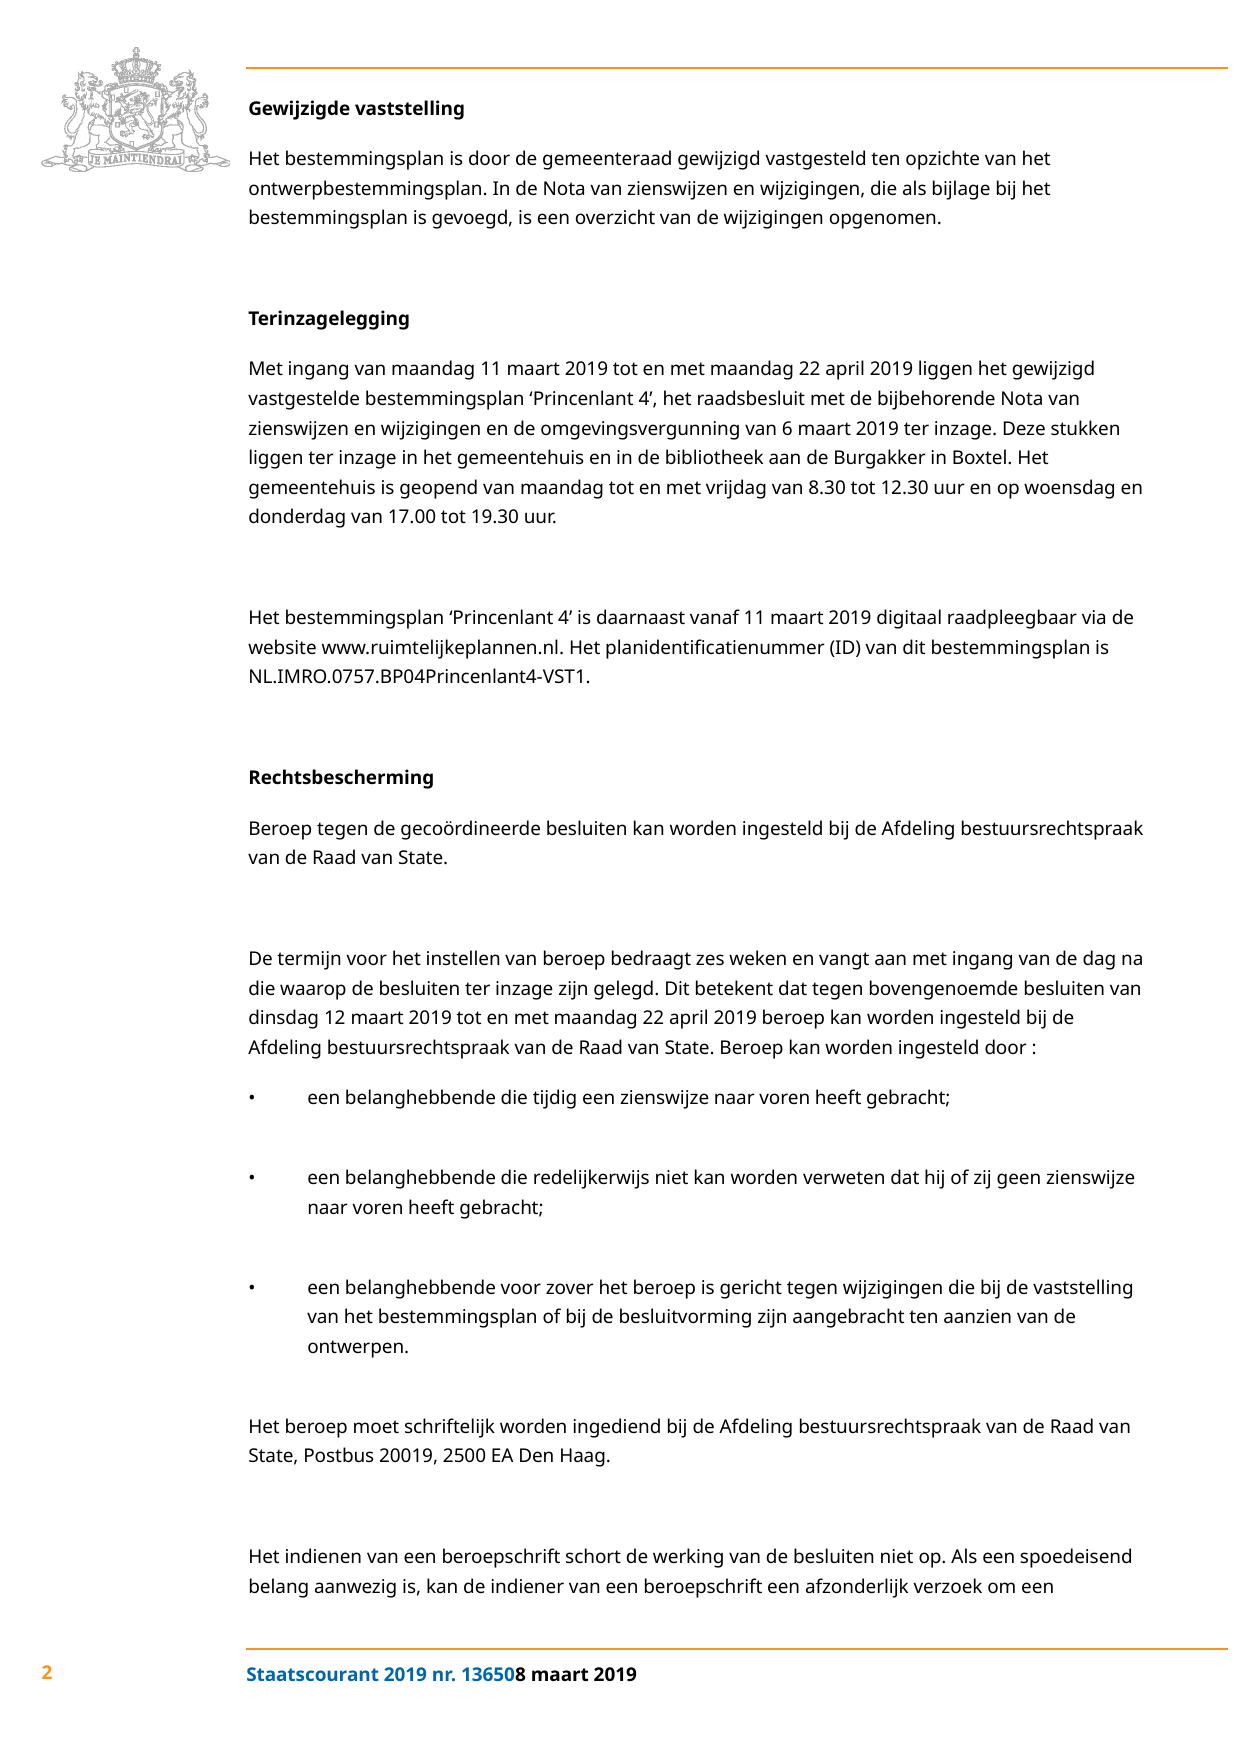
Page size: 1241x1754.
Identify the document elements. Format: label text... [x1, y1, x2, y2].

list een belanghebbende die tijdig een zienswijze naar voren heeft gebracht; [248, 1084, 1152, 1110]
list een belanghebbende die redelijkerwijs niet kan worden verweten dat hij of zij geen zienswijze naar voren heeft gebracht; [248, 1164, 1152, 1220]
text Het indienen van een beroepschrift schort de werking van de besluiten niet op. Als een spoedeisend belang aanwezig is, kan de indiener van een beroepschrift een afzonderlijk verzoek om een [248, 1543, 1152, 1599]
text Met ingang van maandag 11 maart 2019 tot en met maandag 22 april 2019 liggen het gewijzigd vastgestelde bestemmingsplan ‘Princenlant 4’, het raadsbesluit met de bijbehorende Nota van zienswijzen en wijzigingen en de omgevingsvergunning van 6 maart 2019 ter inzage. Deze stukken liggen ter inzage in het gemeentehuis en in de bibliotheek aan de Burgakker in Boxtel. Het gemeentehuis is geopend van maandag tot en met vrijdag van 8.30 tot 12.30 uur en op woensdag en donderdag van 17.00 tot 19.30 uur. [248, 356, 1152, 529]
text Gewijzigde vaststelling [248, 95, 1152, 121]
text Beroep tegen de gecoördineerde besluiten kan worden ingesteld bij de Afdeling bestuursrechtspraak van de Raad van State. [248, 815, 1152, 870]
text Rechtsbescherming [248, 764, 1152, 790]
text De termijn voor het instellen van beroep bedraagt zes weken en vangt aan met ingang van de dag na die waarop de besluiten ter inzage zijn gelegd. Dit betekent dat tegen bovengenoemde besluiten van dinsdag 12 maart 2019 tot en met maandag 22 april 2019 beroep kan worden ingesteld bij de Afdeling bestuursrechtspraak van de Raad van State. Beroep kan worden ingesteld door : [248, 945, 1152, 1060]
text Het bestemmingsplan is door de gemeenteraad gewijzigd vastgesteld ten opzichte van het ontwerpbestemmingsplan. In de Nota van zienswijzen en wijzigingen, die als bijlage bij het bestemmingsplan is gevoegd, is een overzicht van de wijzigingen opgenomen. [248, 145, 1152, 230]
text Het beroep moet schriftelijk worden ingediend bij de Afdeling bestuursrechtspraak van de Raad van State, Postbus 20019, 2500 EA Den Haag. [248, 1413, 1152, 1468]
text Terinzagelegging [248, 305, 1152, 331]
picture [41, 47, 231, 172]
text Het bestemmingsplan ‘Princenlant 4’ is daarnaast vanaf 11 maart 2019 digitaal raadpleegbaar via de website www.ruimtelijkeplannen.nl. Het planidentificatienummer (ID) van dit bestemmingsplan is NL.IMRO.0757.BP04Princenlant4-VST1. [248, 604, 1152, 689]
list een belanghebbende voor zover het beroep is gericht tegen wijzigingen die bij de vaststelling van het bestemmingsplan of bij de besluitvorming zijn aangebracht ten aanzien van de ontwerpen. [248, 1274, 1152, 1359]
